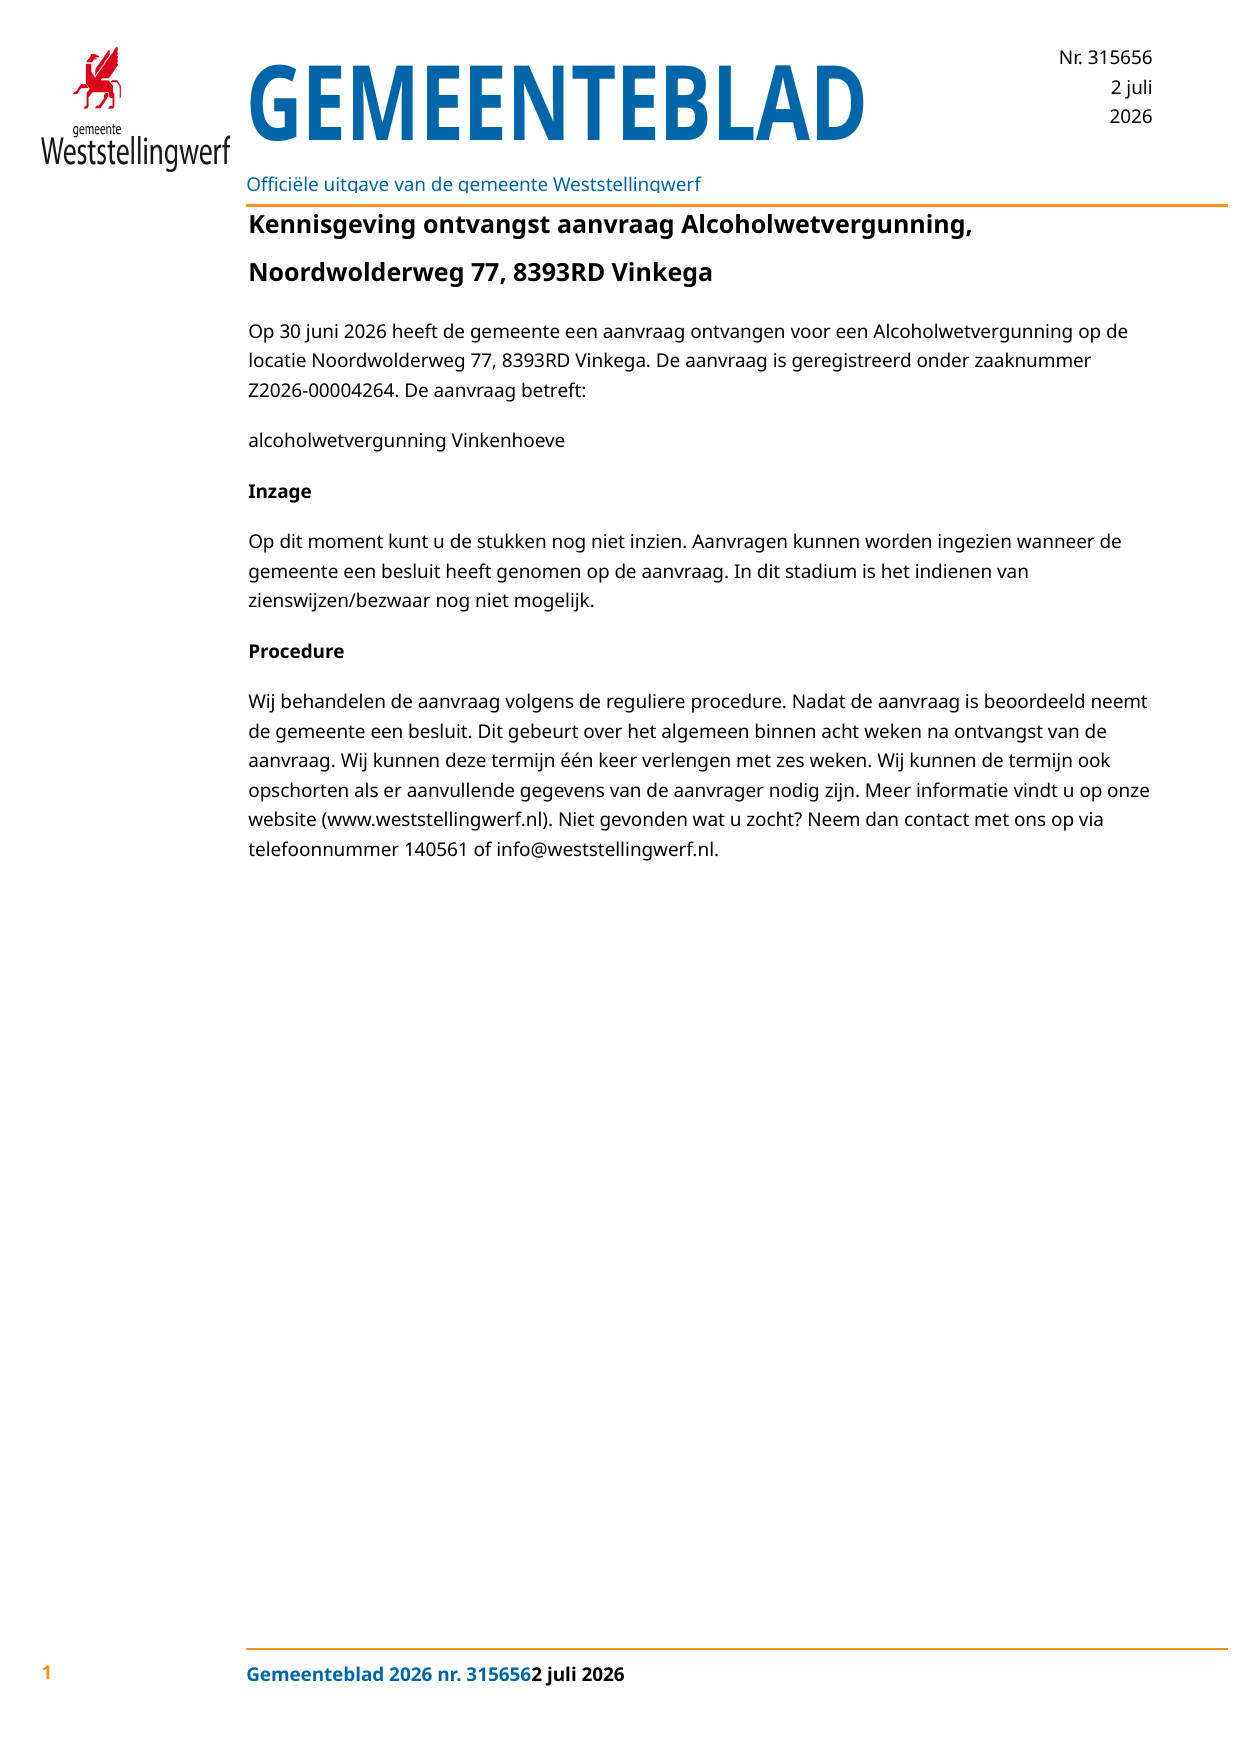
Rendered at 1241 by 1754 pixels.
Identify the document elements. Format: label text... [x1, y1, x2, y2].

text Inzage [248, 478, 1152, 504]
text alcoholwetvergunning Vinkenhoeve [248, 427, 1152, 453]
text Procedure [248, 638, 1152, 664]
picture [41, 47, 231, 172]
text Wij behandelen de aanvraag volgens de reguliere procedure. Nadat de aanvraag is beoordeeld neemt de gemeente een besluit. Dit gebeurt over het algemeen binnen acht weken na ontvangst van de aanvraag. Wij kunnen deze termijn één keer verlengen met zes weken. Wij kunnen de termijn ook opschorten als er aanvullende gegevens van de aanvrager nodig zijn. Meer informatie vindt u op onze website (www.weststellingwerf.nl). Niet gevonden wat u zocht? Neem dan contact met ons op via telefoonnummer 140561 of info@weststellingwerf.nl. [248, 688, 1152, 862]
text Op 30 juni 2026 heeft de gemeente een aanvraag ontvangen voor een Alcoholwetvergunning op de locatie Noordwolderweg 77, 8393RD Vinkega. De aanvraag is geregistreerd onder zaaknummer Z2026-00004264. De aanvraag betreft: [248, 318, 1152, 403]
text Kennisgeving ontvangst aanvraag Alcoholwetvergunning, Noordwolderweg 77, 8393RD Vinkega [248, 207, 1152, 288]
text Op dit moment kunt u de stukken nog niet inzien. Aanvragen kunnen worden ingezien wanneer de gemeente een besluit heeft genomen op de aanvraag. In dit stadium is het indienen van zienswijzen/bezwaar nog niet mogelijk. [248, 528, 1152, 613]
